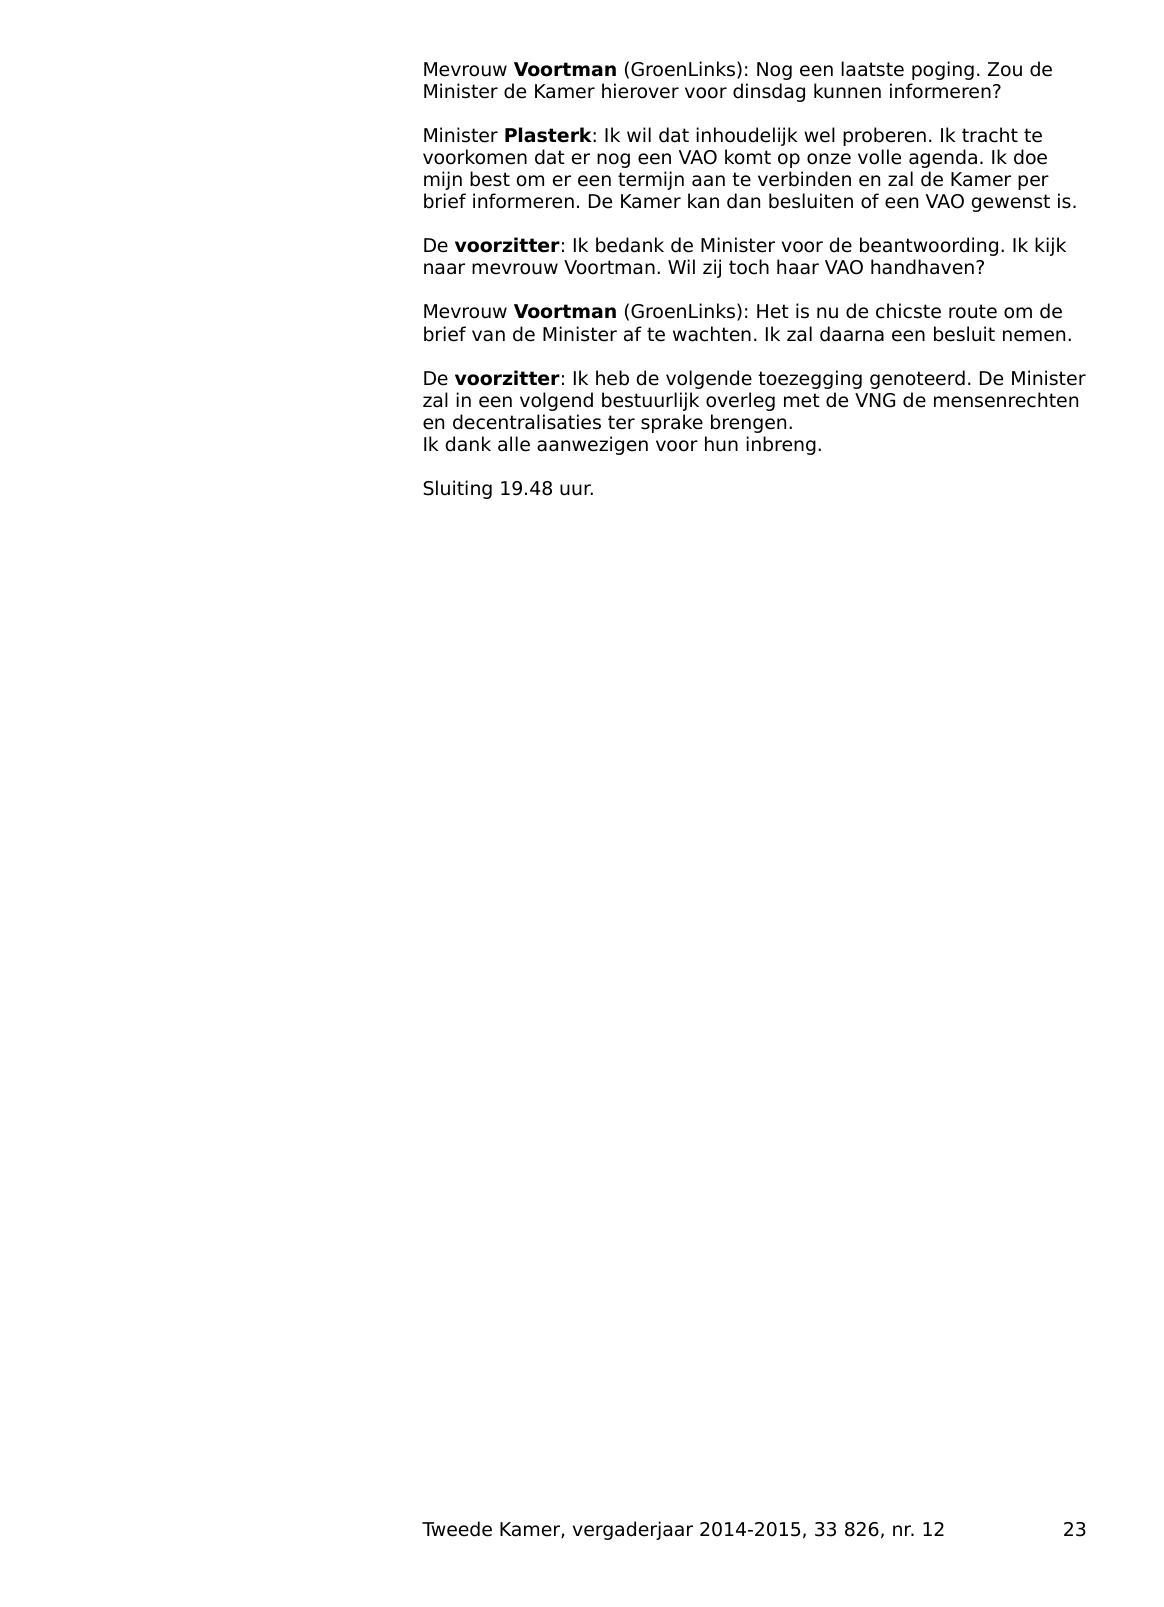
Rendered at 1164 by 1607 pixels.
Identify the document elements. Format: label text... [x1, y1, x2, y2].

text De voorzitter: Ik bedank de Minister voor de beantwoording. Ik kijk naar mevrouw Voortman. Wil zij toch haar VAO handhaven? [422, 235, 1087, 279]
text Mevrouw Voortman (GroenLinks): Nog een laatste poging. Zou de Minister de Kamer hierover voor dinsdag kunnen informeren? [422, 59, 1087, 103]
text Sluiting 19.48 uur. [422, 478, 1087, 500]
text Minister Plasterk: Ik wil dat inhoudelijk wel proberen. Ik tracht te voorkomen dat er nog een VAO komt op onze volle agenda. Ik doe mijn best om er een termijn aan te verbinden en zal de Kamer per brief informeren. De Kamer kan dan besluiten of een VAO gewenst is. [422, 125, 1087, 213]
text Mevrouw Voortman (GroenLinks): Het is nu de chicste route om de brief van de Minister af te wachten. Ik zal daarna een besluit nemen. [422, 301, 1087, 345]
text Ik dank alle aanwezigen voor hun inbreng. [422, 433, 1087, 456]
text De voorzitter: Ik heb de volgende toezegging genoteerd. De Minister zal in een volgend bestuurlijk overleg met de VNG de mensenrechten en decentralisaties ter sprake brengen. [422, 368, 1087, 433]
